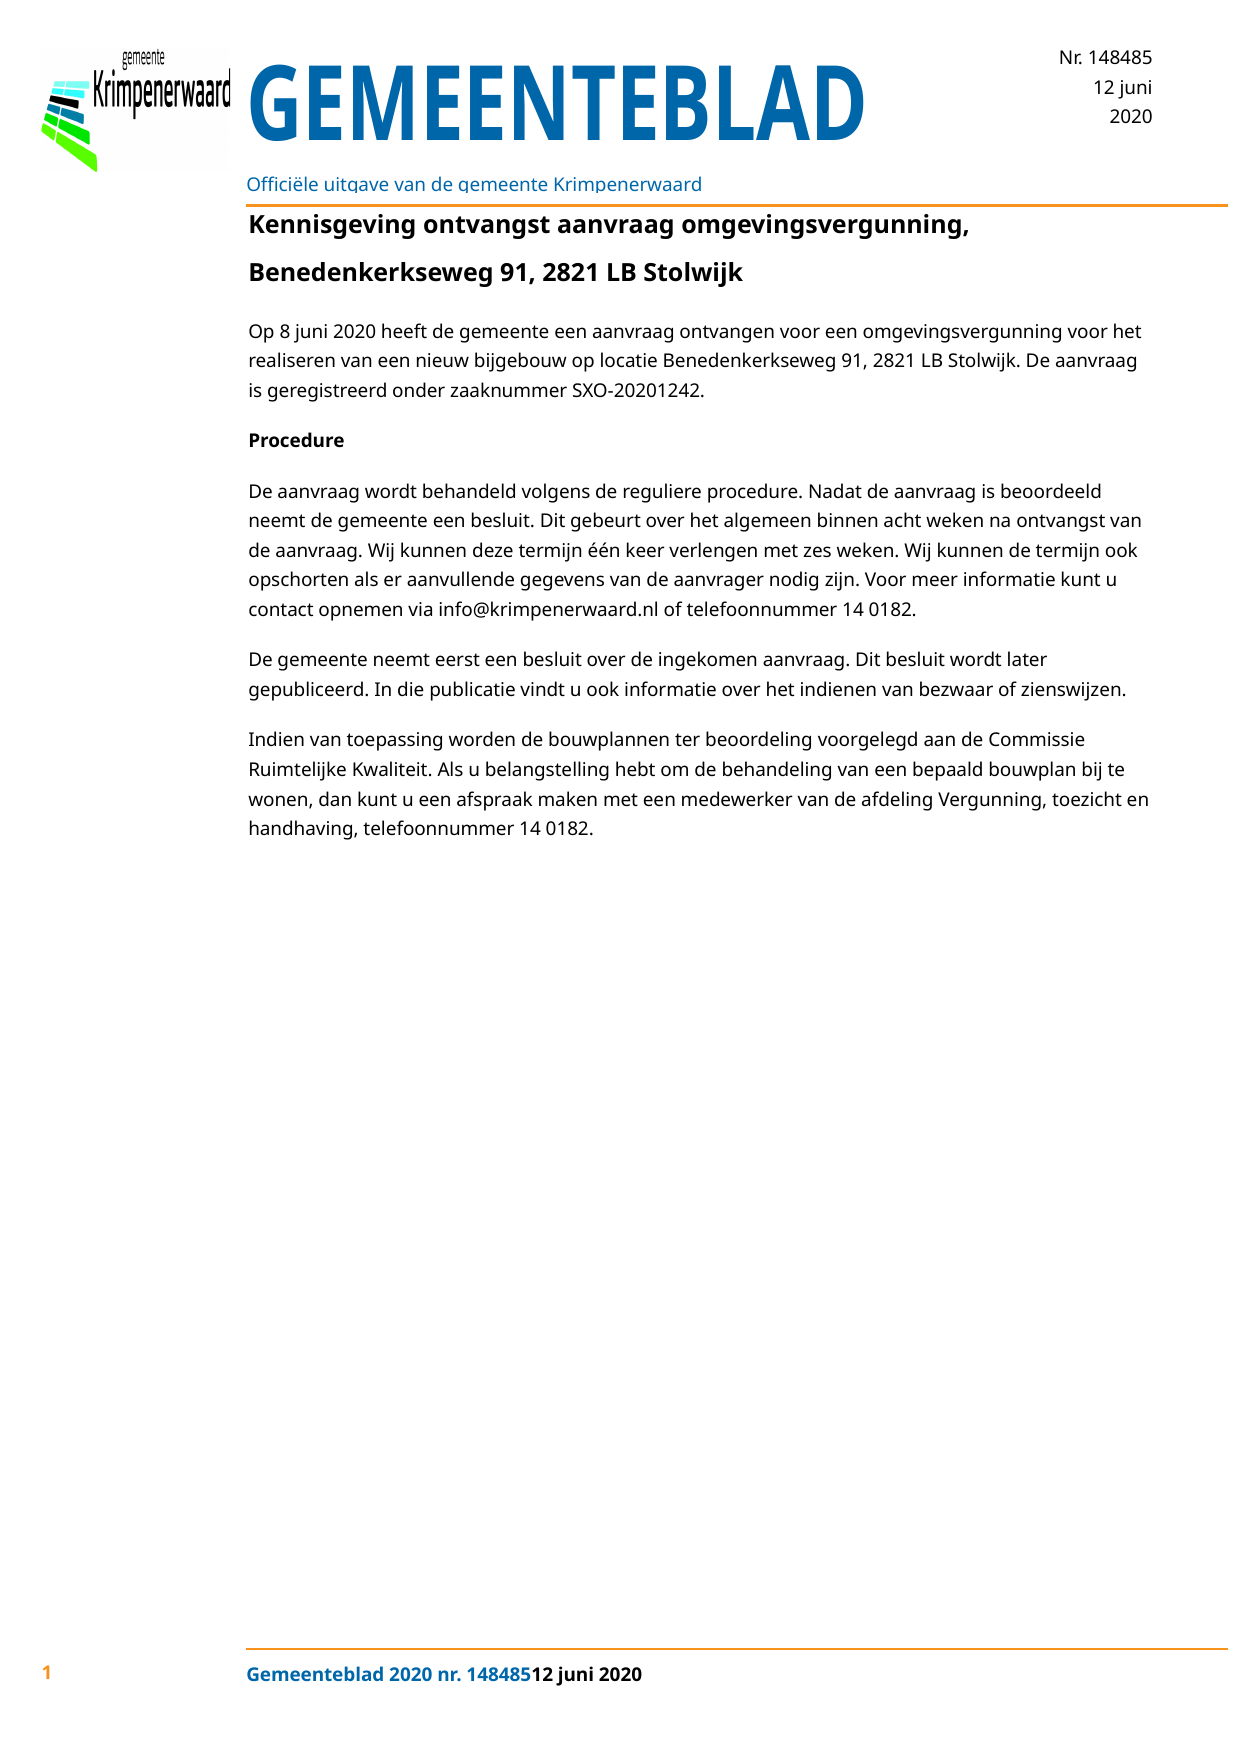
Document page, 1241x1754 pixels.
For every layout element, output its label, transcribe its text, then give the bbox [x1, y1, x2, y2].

text Procedure [248, 427, 1152, 453]
text Op 8 juni 2020 heeft de gemeente een aanvraag ontvangen voor een omgevingsvergunning voor het realiseren van een nieuw bijgebouw op locatie Benedenkerkseweg 91, 2821 LB Stolwijk. De aanvraag is geregistreerd onder zaaknummer SXO-20201242. [248, 318, 1152, 403]
text De aanvraag wordt behandeld volgens de reguliere procedure. Nadat de aanvraag is beoordeeld neemt de gemeente een besluit. Dit gebeurt over het algemeen binnen acht weken na ontvangst van de aanvraag. Wij kunnen deze termijn één keer verlengen met zes weken. Wij kunnen de termijn ook opschorten als er aanvullende gegevens van de aanvrager nodig zijn. Voor meer informatie kunt u contact opnemen via info@krimpenerwaard.nl of telefoonnummer 14 0182. [248, 478, 1152, 622]
text Kennisgeving ontvangst aanvraag omgevingsvergunning, Benedenkerkseweg 91, 2821 LB Stolwijk [248, 207, 1152, 288]
picture [41, 47, 231, 172]
text Indien van toepassing worden de bouwplannen ter beoordeling voorgelegd aan de Commissie Ruimtelijke Kwaliteit. Als u belangstelling hebt om de behandeling van een bepaald bouwplan bij te wonen, dan kunt u een afspraak maken met een medewerker van de afdeling Vergunning, toezicht en handhaving, telefoonnummer 14 0182. [248, 727, 1152, 841]
text De gemeente neemt eerst een besluit over de ingekomen aanvraag. Dit besluit wordt later gepubliceerd. In die publicatie vindt u ook informatie over het indienen van bezwaar of zienswijzen. [248, 647, 1152, 702]
